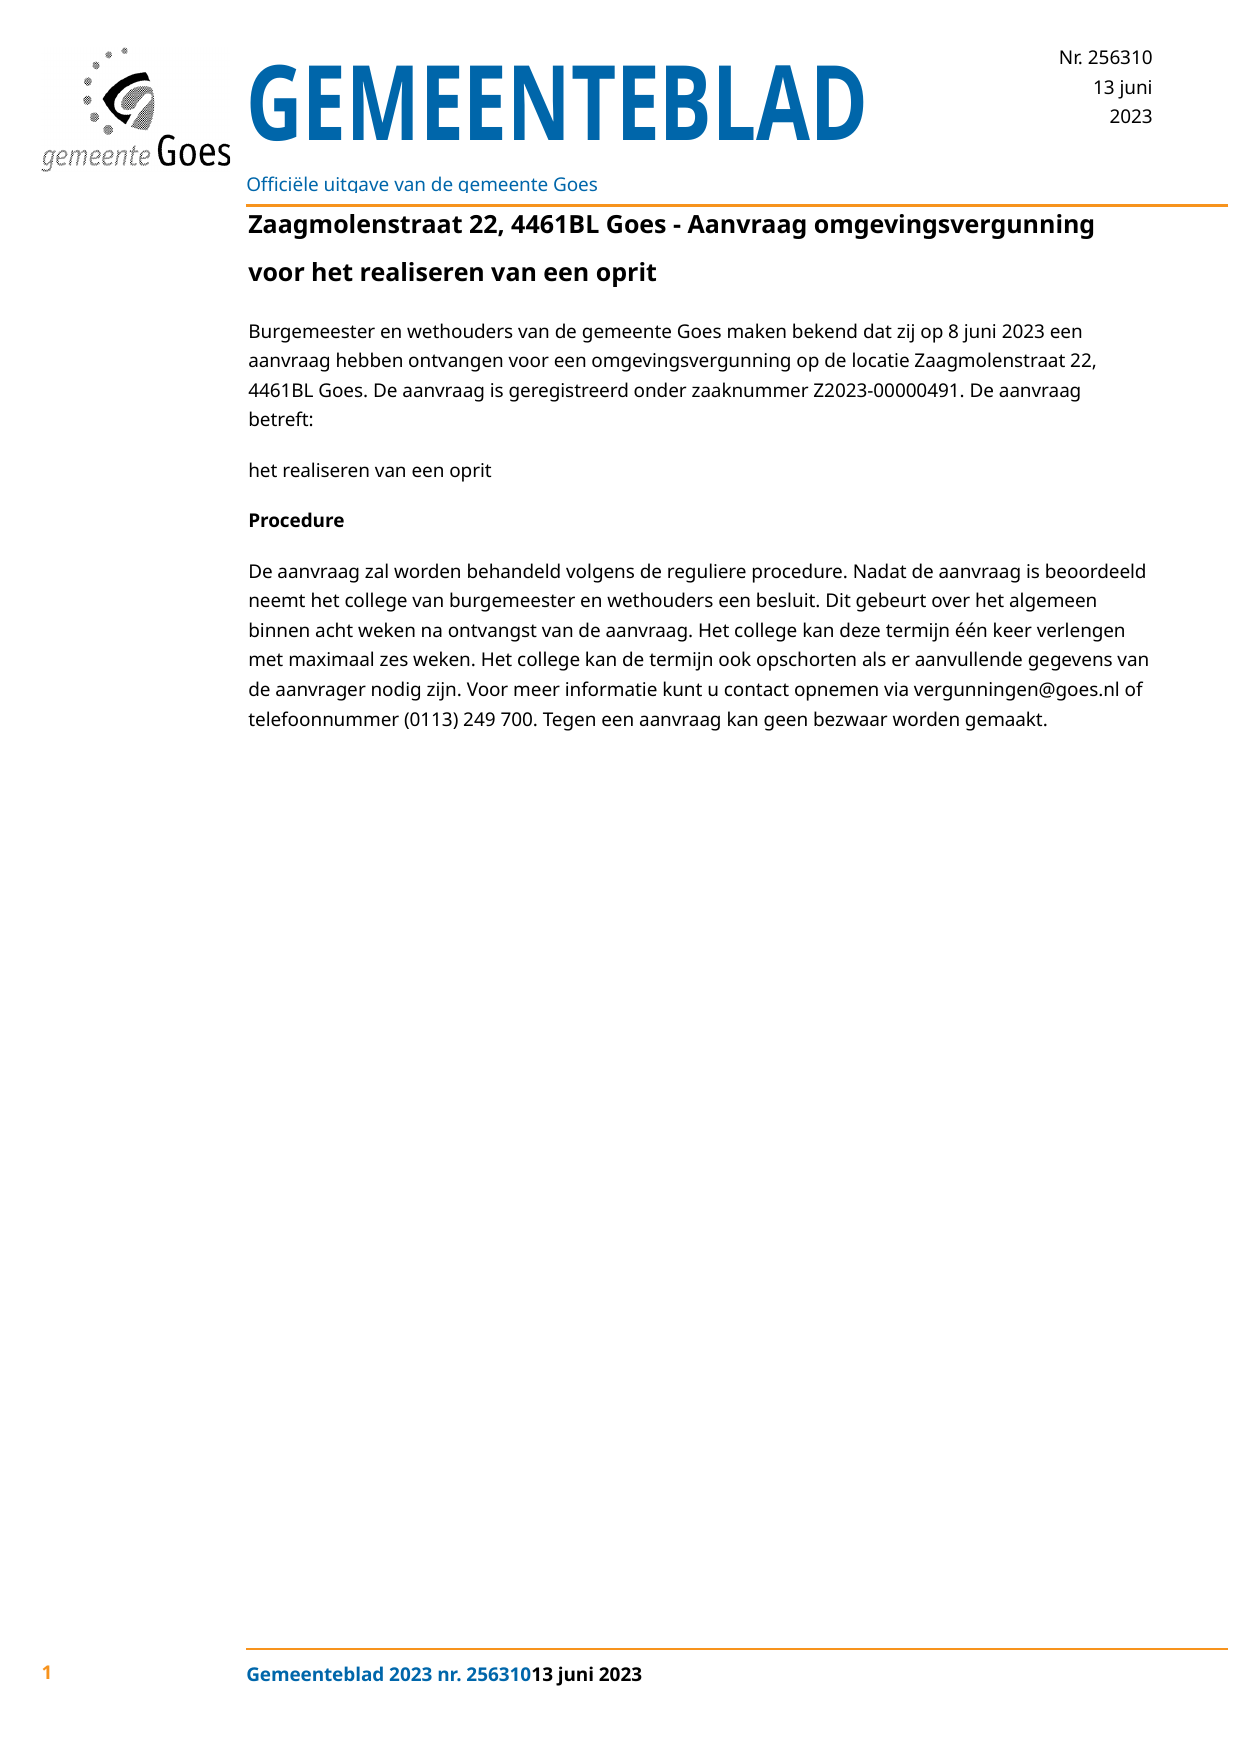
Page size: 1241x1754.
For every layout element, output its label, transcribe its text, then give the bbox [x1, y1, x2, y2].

text Burgemeester en wethouders van de gemeente Goes maken bekend dat zij op 8 juni 2023 een aanvraag hebben ontvangen voor een omgevingsvergunning op de locatie Zaagmolenstraat 22, 4461BL Goes. De aanvraag is geregistreerd onder zaaknummer Z2023-00000491. De aanvraag betreft: [248, 318, 1152, 432]
text het realiseren van een oprit [248, 457, 1152, 483]
text Procedure [248, 507, 1152, 533]
text De aanvraag zal worden behandeld volgens de reguliere procedure. Nadat de aanvraag is beoordeeld neemt het college van burgemeester en wethouders een besluit. Dit gebeurt over het algemeen binnen acht weken na ontvangst van de aanvraag. Het college kan deze termijn één keer verlengen met maximaal zes weken. Het college kan de termijn ook opschorten als er aanvullende gegevens van de aanvrager nodig zijn. Voor meer informatie kunt u contact opnemen via vergunningen@goes.nl of telefoonnummer (0113) 249 700. Tegen een aanvraag kan geen bezwaar worden gemaakt. [248, 558, 1152, 732]
picture [41, 47, 231, 172]
text Zaagmolenstraat 22, 4461BL Goes - Aanvraag omgevingsvergunning voor het realiseren van een oprit [248, 207, 1152, 288]
